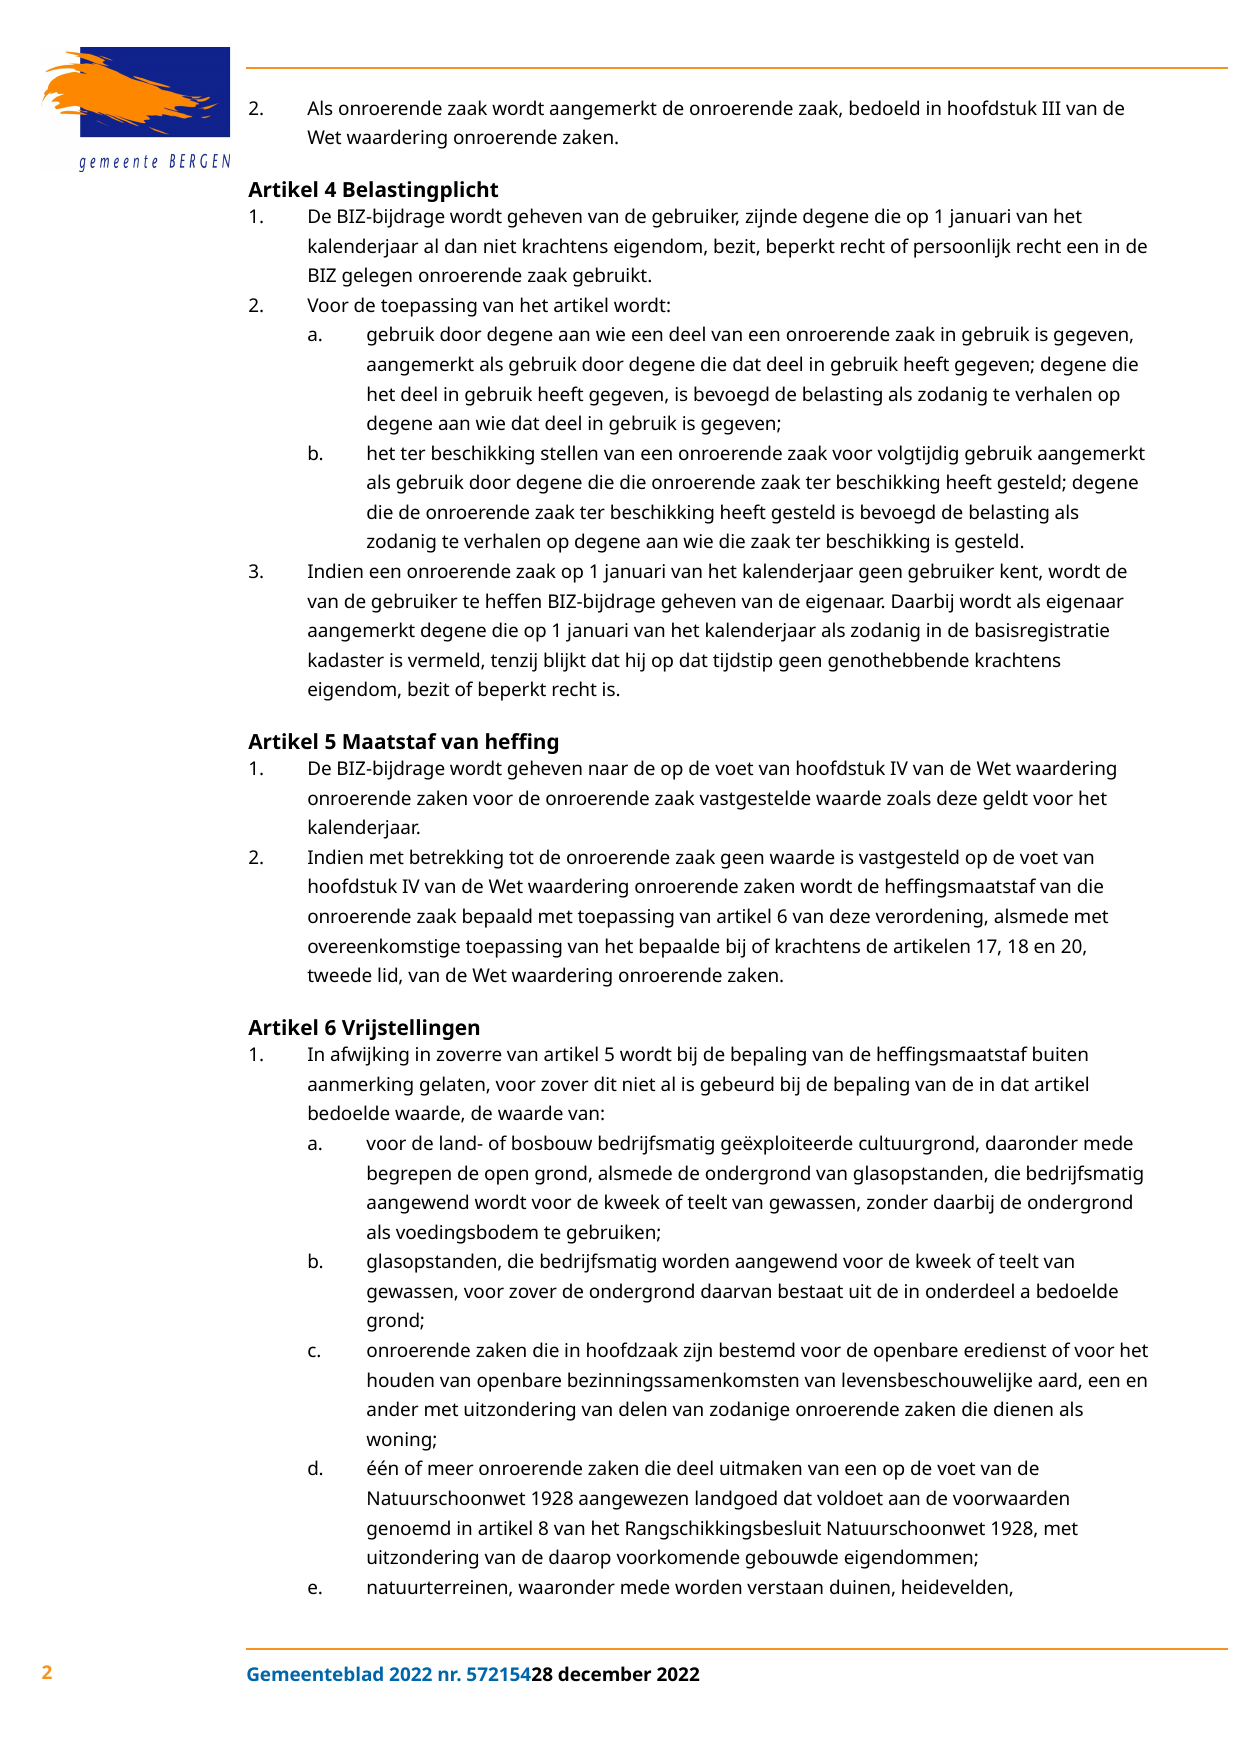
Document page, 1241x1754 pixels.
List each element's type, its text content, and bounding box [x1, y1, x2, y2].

list Voor de toepassing van het artikel wordt: [248, 292, 1152, 318]
list Als onroerende zaak wordt aangemerkt de onroerende zaak, bedoeld in hoofdstuk III van de Wet waardering onroerende zaken. [248, 95, 1152, 150]
list voor de land- of bosbouw bedrijfsmatig geëxploiteerde cultuurgrond, daaronder mede begrepen de open grond, alsmede de ondergrond van glasopstanden, die bedrijfsmatig aangewend wordt voor de kweek of teelt van gewassen, zonder daarbij de ondergrond als voedingsbodem te gebruiken; [307, 1130, 1152, 1244]
list In afwijking in zoverre van artikel 5 wordt bij de bepaling van de heffingsmaatstaf buiten aanmerking gelaten, voor zover dit niet al is gebeurd bij de bepaling van de in dat artikel bedoelde waarde, de waarde van: [248, 1041, 1152, 1126]
list onroerende zaken die in hoofdzaak zijn bestemd voor de openbare eredienst of voor het houden van openbare bezinningssamenkomsten van levensbeschouwelijke aard, een en ander met uitzondering van delen van zodanige onroerende zaken die dienen als woning; [307, 1337, 1152, 1452]
list één of meer onroerende zaken die deel uitmaken van een op de voet van de Natuurschoonwet 1928 aangewezen landgoed dat voldoet aan de voorwaarden genoemd in artikel 8 van het Rangschikkingsbesluit Natuurschoonwet 1928, met uitzondering van de daarop voorkomende gebouwde eigendommen; [307, 1456, 1152, 1570]
list De BIZ-bijdrage wordt geheven van de gebruiker, zijnde degene die op 1 januari van het kalenderjaar al dan niet krachtens eigendom, bezit, beperkt recht of persoonlijk recht een in de BIZ gelegen onroerende zaak gebruikt. [248, 203, 1152, 288]
list het ter beschikking stellen van een onroerende zaak voor volgtijdig gebruik aangemerkt als gebruik door degene die die onroerende zaak ter beschikking heeft gesteld; degene die de onroerende zaak ter beschikking heeft gesteld is bevoegd de belasting als zodanig te verhalen op degene aan wie die zaak ter beschikking is gesteld. [307, 440, 1152, 554]
list gebruik door degene aan wie een deel van een onroerende zaak in gebruik is gegeven, aangemerkt als gebruik door degene die dat deel in gebruik heeft gegeven; degene die het deel in gebruik heeft gegeven, is bevoegd de belasting als zodanig te verhalen op degene aan wie dat deel in gebruik is gegeven; [307, 322, 1152, 436]
text Artikel 6 Vrijstellingen [248, 1013, 1152, 1041]
list glasopstanden, die bedrijfsmatig worden aangewend voor de kweek of teelt van gewassen, voor zover de ondergrond daarvan bestaat uit de in onderdeel a bedoelde grond; [307, 1248, 1152, 1333]
list De BIZ-bijdrage wordt geheven naar de op de voet van hoofdstuk IV van de Wet waardering onroerende zaken voor de onroerende zaak vastgestelde waarde zoals deze geldt voor het kalenderjaar. [248, 755, 1152, 840]
text Artikel 4 Belastingplicht [248, 175, 1152, 203]
picture [41, 47, 231, 172]
text Artikel 5 Maatstaf van heffing [248, 727, 1152, 755]
list natuurterreinen, waaronder mede worden verstaan duinen, heidevelden, [307, 1574, 1152, 1599]
list Indien met betrekking tot de onroerende zaak geen waarde is vastgesteld op de voet van hoofdstuk IV van de Wet waardering onroerende zaken wordt de heffingsmaatstaf van die onroerende zaak bepaald met toepassing van artikel 6 van deze verordening, alsmede met overeenkomstige toepassing van het bepaalde bij of krachtens de artikelen 17, 18 en 20, tweede lid, van de Wet waardering onroerende zaken. [248, 844, 1152, 988]
list Indien een onroerende zaak op 1 januari van het kalenderjaar geen gebruiker kent, wordt de van de gebruiker te heffen BIZ-bijdrage geheven van de eigenaar. Daarbij wordt als eigenaar aangemerkt degene die op 1 januari van het kalenderjaar als zodanig in de basisregistratie kadaster is vermeld, tenzij blijkt dat hij op dat tijdstip geen genothebbende krachtens eigendom, bezit of beperkt recht is. [248, 558, 1152, 702]
